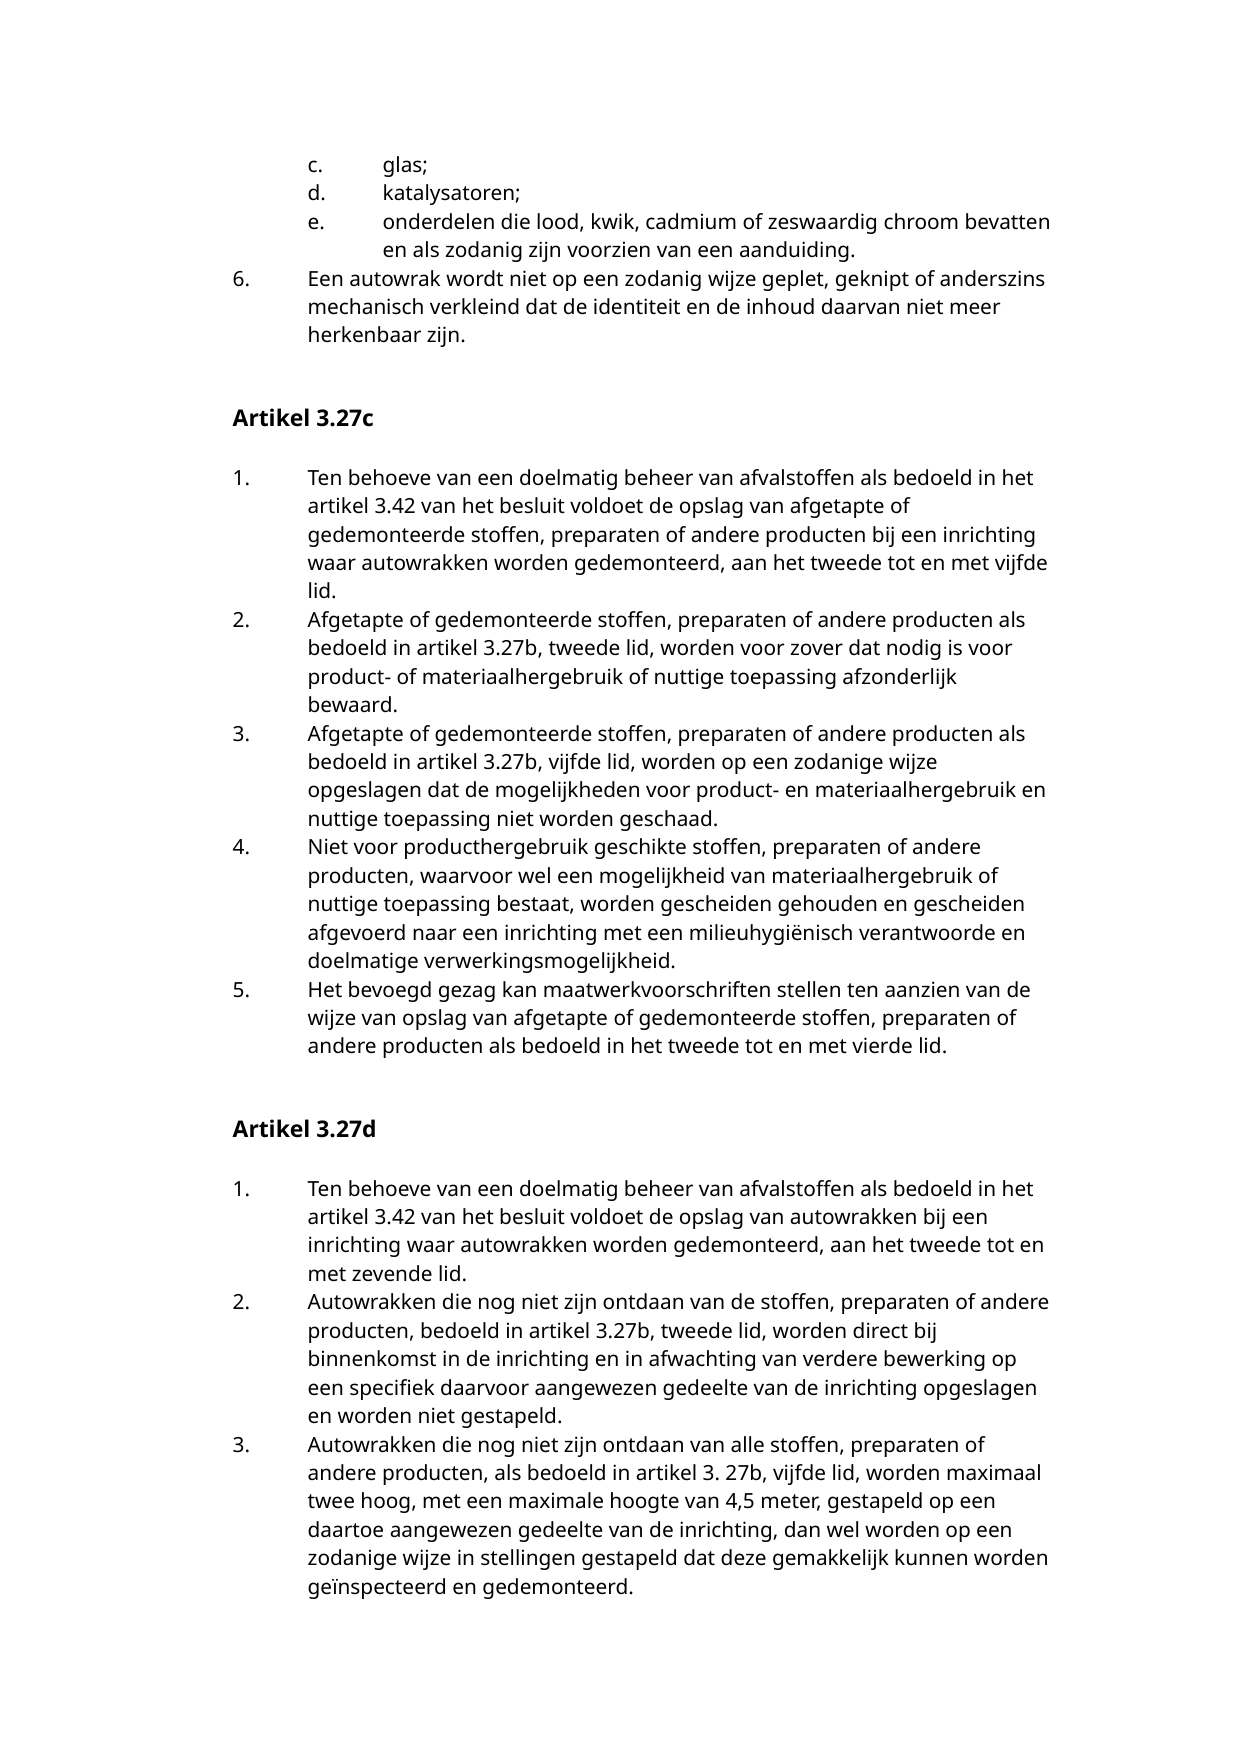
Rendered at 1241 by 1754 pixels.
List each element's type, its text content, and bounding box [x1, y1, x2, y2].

list glas; [307, 150, 1053, 178]
list Het bevoegd gezag kan maatwerkvoorschriften stellen ten aanzien van de wijze van opslag van afgetapte of gedemonteerde stoffen, preparaten of andere producten als bedoeld in het tweede tot en met vierde lid. [232, 975, 1053, 1060]
subtitle Artikel 3.27d [232, 1112, 1053, 1144]
list Ten behoeve van een doelmatig beheer van afvalstoffen als bedoeld in het artikel 3.42 van het besluit voldoet de opslag van autowrakken bij een inrichting waar autowrakken worden gedemonteerd, aan het tweede tot en met zevende lid. [232, 1174, 1053, 1287]
list Een autowrak wordt niet op een zodanig wijze geplet, geknipt of anderszins mechanisch verkleind dat de identiteit en de inhoud daarvan niet meer herkenbaar zijn. [232, 264, 1053, 349]
list onderdelen die lood, kwik, cadmium of zeswaardig chroom bevatten en als zodanig zijn voorzien van een aanduiding. [307, 207, 1053, 264]
subtitle Artikel 3.27c [232, 402, 1053, 433]
list katalysatoren; [307, 178, 1053, 207]
list Niet voor producthergebruik geschikte stoffen, preparaten of andere producten, waarvoor wel een mogelijkheid van materiaalhergebruik of nuttige toepassing bestaat, worden gescheiden gehouden en gescheiden afgevoerd naar een inrichting met een milieuhygiënisch verantwoorde en doelmatige verwerkingsmogelijkheid. [232, 832, 1053, 975]
list Autowrakken die nog niet zijn ontdaan van de stoffen, preparaten of andere producten, bedoeld in artikel 3.27b, tweede lid, worden direct bij binnenkomst in de inrichting en in afwachting van verdere bewerking op een specifiek daarvoor aangewezen gedeelte van de inrichting opgeslagen en worden niet gestapeld. [232, 1287, 1053, 1430]
list Afgetapte of gedemonteerde stoffen, preparaten of andere producten als bedoeld in artikel 3.27b, tweede lid, worden voor zover dat nodig is voor product- of materiaalhergebruik of nuttige toepassing afzonderlijk bewaard. [232, 605, 1053, 719]
list Autowrakken die nog niet zijn ontdaan van alle stoffen, preparaten of andere producten, als bedoeld in artikel 3. 27b, vijfde lid, worden maximaal twee hoog, met een maximale hoogte van 4,5 meter, gestapeld op een daartoe aangewezen gedeelte van de inrichting, dan wel worden op een zodanige wijze in stellingen gestapeld dat deze gemakkelijk kunnen worden geïnspecteerd en gedemonteerd. [232, 1430, 1053, 1600]
list Afgetapte of gedemonteerde stoffen, preparaten of andere producten als bedoeld in artikel 3.27b, vijfde lid, worden op een zodanige wijze opgeslagen dat de mogelijkheden voor product- en materiaalhergebruik en nuttige toepassing niet worden geschaad. [232, 719, 1053, 832]
list Ten behoeve van een doelmatig beheer van afvalstoffen als bedoeld in het artikel 3.42 van het besluit voldoet de opslag van afgetapte of gedemonteerde stoffen, preparaten of andere producten bij een inrichting waar autowrakken worden gedemonteerd, aan het tweede tot en met vijfde lid. [232, 463, 1053, 605]
